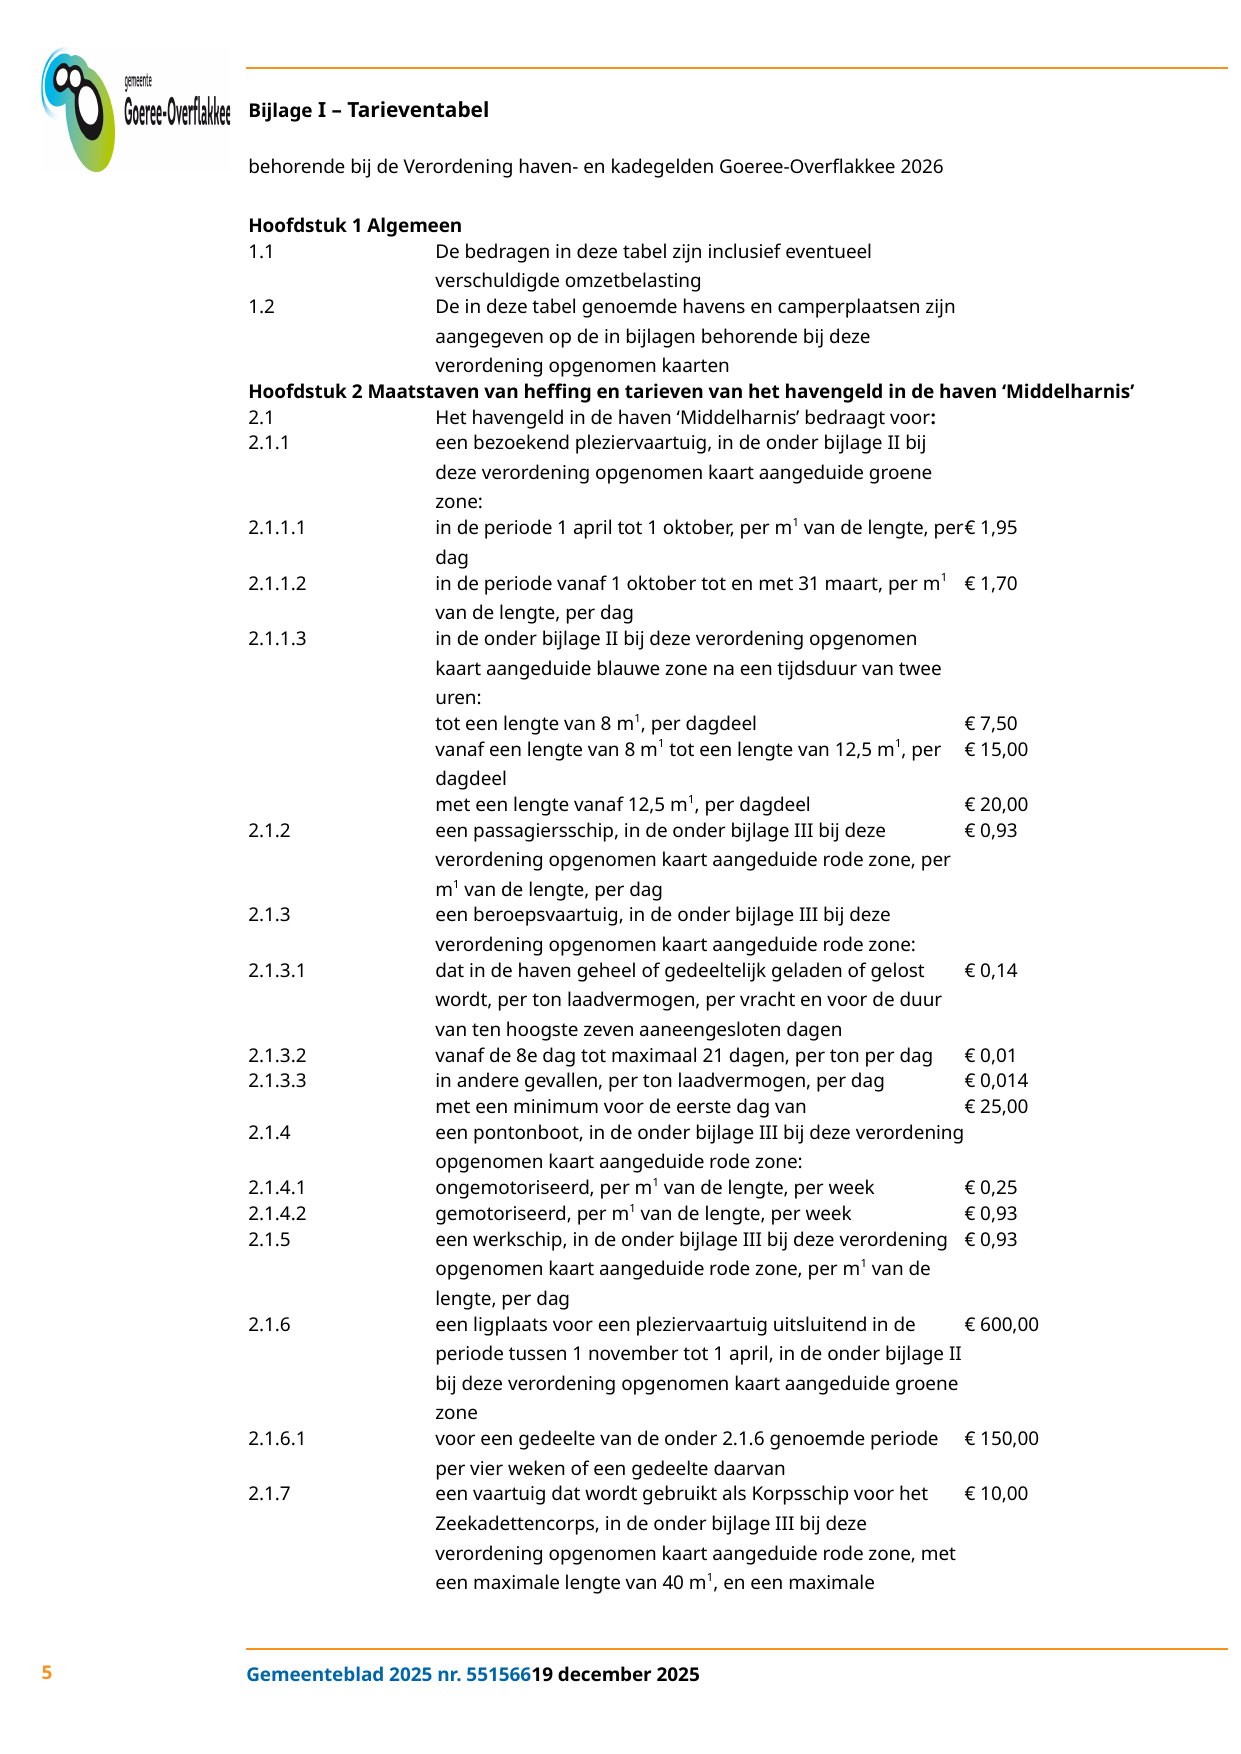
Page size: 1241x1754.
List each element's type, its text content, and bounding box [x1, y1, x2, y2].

table_cell een passagiersschip, in de onder bijlage III bij deze verordening opgenomen kaart aangeduide rode zone, per m1 van de lengte, per dag [435, 817, 964, 902]
table_cell [964, 430, 1152, 514]
table_cell € 0,01 [964, 1042, 1152, 1068]
table_cell [964, 238, 1152, 293]
table_cell [248, 1093, 435, 1119]
table_cell € 600,00 [964, 1311, 1152, 1425]
table_header Hoofdstuk 1 Algemeen [248, 212, 1152, 238]
table_cell gemotoriseerd, per m1 van de lengte, per week [435, 1200, 964, 1226]
table_cell dat in de haven geheel of gedeeltelijk geladen of gelost wordt, per ton laadvermogen, per vracht en voor de duur van ten hoogste zeven aaneengesloten dagen [435, 957, 964, 1042]
table_cell € 1,70 [964, 570, 1152, 625]
table_cell De bedragen in deze tabel zijn inclusief eventueel verschuldigde omzetbelasting [435, 238, 964, 293]
table_cell 2.1.5 [248, 1226, 435, 1311]
table_cell [964, 625, 1152, 710]
table_cell een ligplaats voor een pleziervaartuig uitsluitend in de periode tussen 1 november tot 1 april, in de onder bijlage II bij deze verordening opgenomen kaart aangeduide groene zone [435, 1311, 964, 1425]
table_cell [964, 404, 1152, 429]
table_cell 1.2 [248, 293, 435, 378]
table_cell 2.1.3.3 [248, 1068, 435, 1093]
table_cell 2.1.1.2 [248, 570, 435, 625]
table_cell [248, 710, 435, 736]
table_cell een pontonboot, in de onder bijlage III bij deze verordening opgenomen kaart aangeduide rode zone: [435, 1119, 964, 1174]
table_cell een werkschip, in de onder bijlage III bij deze verordening opgenomen kaart aangeduide rode zone, per m1 van de lengte, per dag [435, 1226, 964, 1311]
table_cell in de onder bijlage II bij deze verordening opgenomen kaart aangeduide blauwe zone na een tijdsduur van twee uren: [435, 625, 964, 710]
table_cell 2.1.6.1 [248, 1425, 435, 1481]
table_cell 2.1.4.2 [248, 1200, 435, 1226]
table_cell [964, 1119, 1152, 1174]
table_cell vanaf de 8e dag tot maximaal 21 dagen, per ton per dag [435, 1042, 964, 1068]
table_cell € 0,93 [964, 1200, 1152, 1226]
table_cell € 20,00 [964, 791, 1152, 817]
picture [41, 47, 231, 172]
table_cell tot een lengte van 8 m1, per dagdeel [435, 710, 964, 736]
table_cell 2.1.1.1 [248, 515, 435, 570]
table_cell € 0,25 [964, 1174, 1152, 1200]
table_cell € 0,014 [964, 1068, 1152, 1093]
table_cell € 15,00 [964, 736, 1152, 791]
table_cell 2.1.3.2 [248, 1042, 435, 1068]
table_cell in de periode 1 april tot 1 oktober, per m1 van de lengte, per dag [435, 515, 964, 570]
table_cell voor een gedeelte van de onder 2.1.6 genoemde periode per vier weken of een gedeelte daarvan [435, 1425, 964, 1481]
table_cell een bezoekend pleziervaartuig, in de onder bijlage II bij deze verordening opgenomen kaart aangeduide groene zone: [435, 430, 964, 514]
table_cell 2.1.3 [248, 902, 435, 957]
table_cell vanaf een lengte van 8 m1 tot een lengte van 12,5 m1, per dagdeel [435, 736, 964, 791]
table_cell een vaartuig dat wordt gebruikt als Korpsschip voor het Zeekadettencorps, in de onder bijlage III bij deze verordening opgenomen kaart aangeduide rode zone, met een maximale lengte van 40 m1, en een maximale [435, 1481, 964, 1595]
table_cell Het havengeld in de haven ‘Middelharnis’ bedraagt voor: [435, 404, 964, 429]
table_cell 1.1 [248, 238, 435, 293]
table_cell 2.1.1.3 [248, 625, 435, 710]
table_cell € 0,14 [964, 957, 1152, 1042]
table_cell € 0,93 [964, 817, 1152, 902]
table_cell ongemotoriseerd, per m1 van de lengte, per week [435, 1174, 964, 1200]
table_cell [964, 902, 1152, 957]
table_cell [964, 293, 1152, 378]
text behorende bij de Verordening haven- en kadegelden Goeree-Overflakkee 2026 [248, 153, 1152, 179]
table_cell [248, 791, 435, 817]
table_cell € 0,93 [964, 1226, 1152, 1311]
table_cell 2.1 [248, 404, 435, 429]
table_cell 2.1.6 [248, 1311, 435, 1425]
table_cell 2.1.1 [248, 430, 435, 514]
table_cell 2.1.7 [248, 1481, 435, 1595]
table_cell Hoofdstuk 2 Maatstaven van heffing en tarieven van het havengeld in de haven ‘Middelharnis’ [248, 378, 1152, 404]
table_cell in de periode vanaf 1 oktober tot en met 31 maart, per m1 van de lengte, per dag [435, 570, 964, 625]
table_cell € 1,95 [964, 515, 1152, 570]
table_cell € 25,00 [964, 1093, 1152, 1119]
table_cell € 10,00 [964, 1481, 1152, 1595]
table_cell 2.1.3.1 [248, 957, 435, 1042]
table_cell 2.1.2 [248, 817, 435, 902]
table_cell met een minimum voor de eerste dag van [435, 1093, 964, 1119]
table_cell De in deze tabel genoemde havens en camperplaatsen zijn aangegeven op de in bijlagen behorende bij deze verordening opgenomen kaarten [435, 293, 964, 378]
table_cell 2.1.4 [248, 1119, 435, 1174]
text Bijlage I – Tarieventabel [248, 95, 1152, 123]
table_cell € 7,50 [964, 710, 1152, 736]
table_cell € 150,00 [964, 1425, 1152, 1481]
table_cell [248, 736, 435, 791]
table_cell in andere gevallen, per ton laadvermogen, per dag [435, 1068, 964, 1093]
table_cell een beroepsvaartuig, in de onder bijlage III bij deze verordening opgenomen kaart aangeduide rode zone: [435, 902, 964, 957]
table_cell 2.1.4.1 [248, 1174, 435, 1200]
table_cell met een lengte vanaf 12,5 m1, per dagdeel [435, 791, 964, 817]
